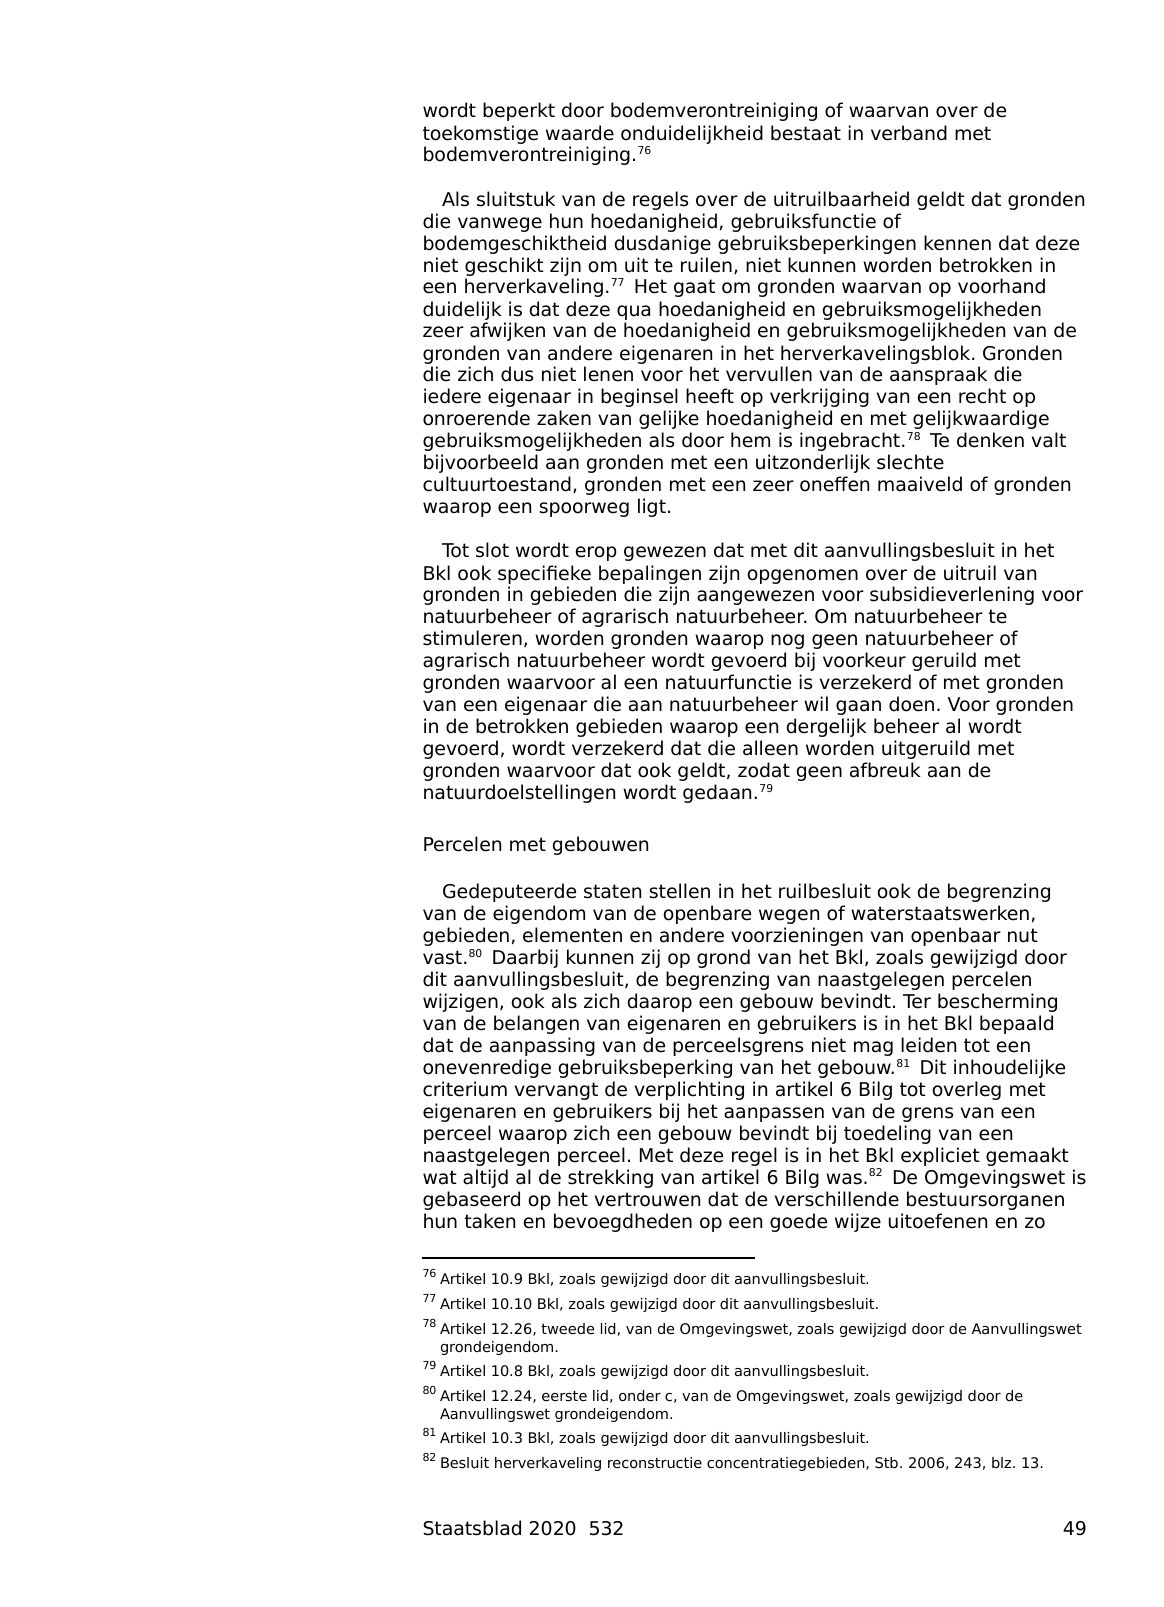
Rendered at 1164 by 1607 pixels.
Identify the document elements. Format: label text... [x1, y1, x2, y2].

text Artikel 10.10 Bkl, zoals gewijzigd door dit aanvullingsbesluit. [422, 1292, 1087, 1314]
text Tot slot wordt erop gewezen dat met dit aanvullingsbesluit in het Bkl ook specifieke bepalingen zijn opgenomen over de uitruil van gronden in gebieden die zijn aangewezen voor subsidieverlening voor natuurbeheer of agrarisch natuurbeheer. Om natuurbeheer te stimuleren, worden gronden waarop nog geen natuurbeheer of agrarisch natuurbeheer wordt gevoerd bij voorkeur geruild met gronden waarvoor al een natuurfunctie is verzekerd of met gronden van een eigenaar die aan natuurbeheer wil gaan doen. Voor gronden in de betrokken gebieden waarop een dergelijk beheer al wordt gevoerd, wordt verzekerd dat die alleen worden uitgeruild met gronden waarvoor dat ook geldt, zodat geen afbreuk aan de natuurdoelstellingen wordt gedaan. [422, 540, 1087, 804]
text Artikel 10.9 Bkl, zoals gewijzigd door dit aanvullingsbesluit. [422, 1267, 1087, 1289]
text Artikel 10.3 Bkl, zoals gewijzigd door dit aanvullingsbesluit. [422, 1426, 1087, 1448]
text Artikel 12.26, tweede lid, van de Omgevingswet, zoals gewijzigd door de Aanvullingswet grondeigendom. [422, 1317, 1087, 1356]
text Gedeputeerde staten stellen in het ruilbesluit ook de begrenzing van de eigendom van de openbare wegen of waterstaatswerken, gebieden, elementen en andere voorzieningen van openbaar nut vast. Daarbij kunnen zij op grond van het Bkl, zoals gewijzigd door dit aanvullingsbesluit, de begrenzing van naastgelegen percelen wijzigen, ook als zich daarop een gebouw bevindt. Ter bescherming van de belangen van eigenaren en gebruikers is in het Bkl bepaald dat de aanpassing van de perceelsgrens niet mag leiden tot een onevenredige gebruiksbeperking van het gebouw. Dit inhoudelijke criterium vervangt de verplichting in artikel 6 Bilg tot overleg met eigenaren en gebruikers bij het aanpassen van de grens van een perceel waarop zich een gebouw bevindt bij toedeling van een naastgelegen perceel. Met deze regel is in het Bkl expliciet gemaakt wat altijd al de strekking van artikel 6 Bilg was. De Omgevingswet is gebaseerd op het vertrouwen dat de verschillende bestuursorganen hun taken en bevoegdheden op een goede wijze uitoefenen en zo [422, 881, 1087, 1233]
subtitle Percelen met gebouwen [422, 834, 1087, 856]
text Besluit herverkaveling reconstructie concentratiegebieden, Stb. 2006, 243, blz. 13. [422, 1451, 1087, 1473]
text Artikel 10.8 Bkl, zoals gewijzigd door dit aanvullingsbesluit. [422, 1359, 1087, 1381]
text Als sluitstuk van de regels over de uitruilbaarheid geldt dat gronden die vanwege hun hoedanigheid, gebruiksfunctie of bodemgeschiktheid dusdanige gebruiksbeperkingen kennen dat deze niet geschikt zijn om uit te ruilen, niet kunnen worden betrokken in een herverkaveling. Het gaat om gronden waarvan op voorhand duidelijk is dat deze qua hoedanigheid en gebruiksmogelijkheden zeer afwijken van de hoedanigheid en gebruiksmogelijkheden van de gronden van andere eigenaren in het herverkavelingsblok. Gronden die zich dus niet lenen voor het vervullen van de aanspraak die iedere eigenaar in beginsel heeft op verkrijging van een recht op onroerende zaken van gelijke hoedanigheid en met gelijkwaardige gebruiksmogelijkheden als door hem is ingebracht. Te denken valt bijvoorbeeld aan gronden met een uitzonderlijk slechte cultuurtoestand, gronden met een zeer oneffen maaiveld of gronden waarop een spoorweg ligt. [422, 188, 1087, 518]
text wordt beperkt door bodemverontreiniging of waarvan over de toekomstige waarde onduidelijkheid bestaat in verband met bodemverontreiniging. [422, 100, 1087, 166]
text Artikel 12.24, eerste lid, onder c, van de Omgevingswet, zoals gewijzigd door de Aanvullingswet grondeigendom. [422, 1384, 1087, 1423]
